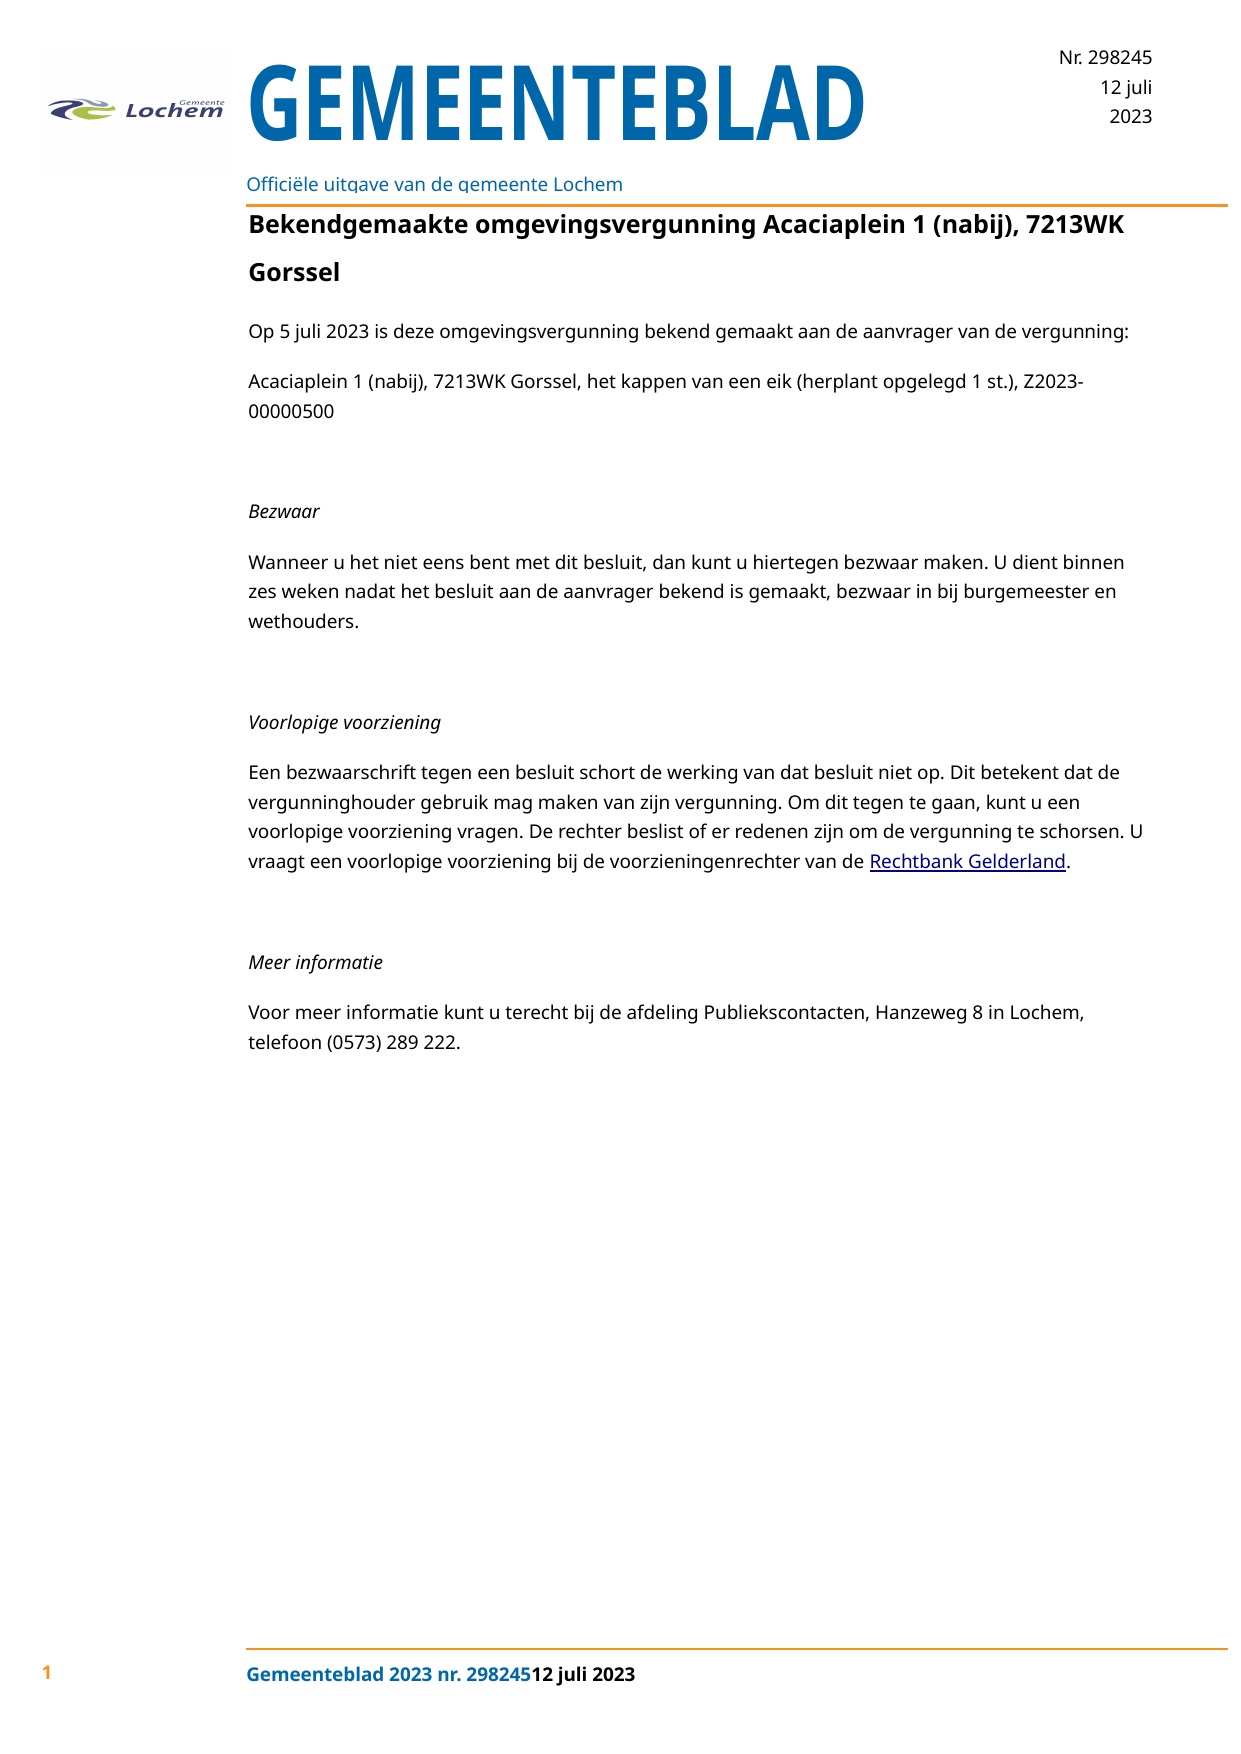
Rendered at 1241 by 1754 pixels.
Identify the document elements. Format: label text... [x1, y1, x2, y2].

text Acaciaplein 1 (nabij), 7213WK Gorssel, het kappen van een eik (herplant opgelegd 1 st.), Z2023-00000500 [248, 368, 1152, 424]
text Bezwaar [248, 499, 1152, 524]
text Voorlopige voorziening [248, 709, 1152, 735]
text Wanneer u het niet eens bent met dit besluit, dan kunt u hiertegen bezwaar maken. U dient binnen zes weken nadat het besluit aan de aanvrager bekend is gemaakt, bezwaar in bij burgemeester en wethouders. [248, 549, 1152, 634]
picture [41, 47, 231, 172]
text Op 5 juli 2023 is deze omgevingsvergunning bekend gemaakt aan de aanvrager van de vergunning: [248, 318, 1152, 344]
text Een bezwaarschrift tegen een besluit schort de werking van dat besluit niet op. Dit betekent dat de vergunninghouder gebruik mag maken van zijn vergunning. Om dit tegen te gaan, kunt u een voorlopige voorziening vragen. De rechter beslist of er redenen zijn om de vergunning te schorsen. U vraagt een voorlopige voorziening bij de voorzieningenrechter van de Rechtbank Gelderland. [248, 759, 1152, 874]
text Meer informatie [248, 949, 1152, 975]
text Bekendgemaakte omgevingsvergunning Acaciaplein 1 (nabij), 7213WK Gorssel [248, 207, 1152, 288]
text Voor meer informatie kunt u terecht bij de afdeling Publiekscontacten, Hanzeweg 8 in Lochem, telefoon (0573) 289 222. [248, 999, 1152, 1055]
